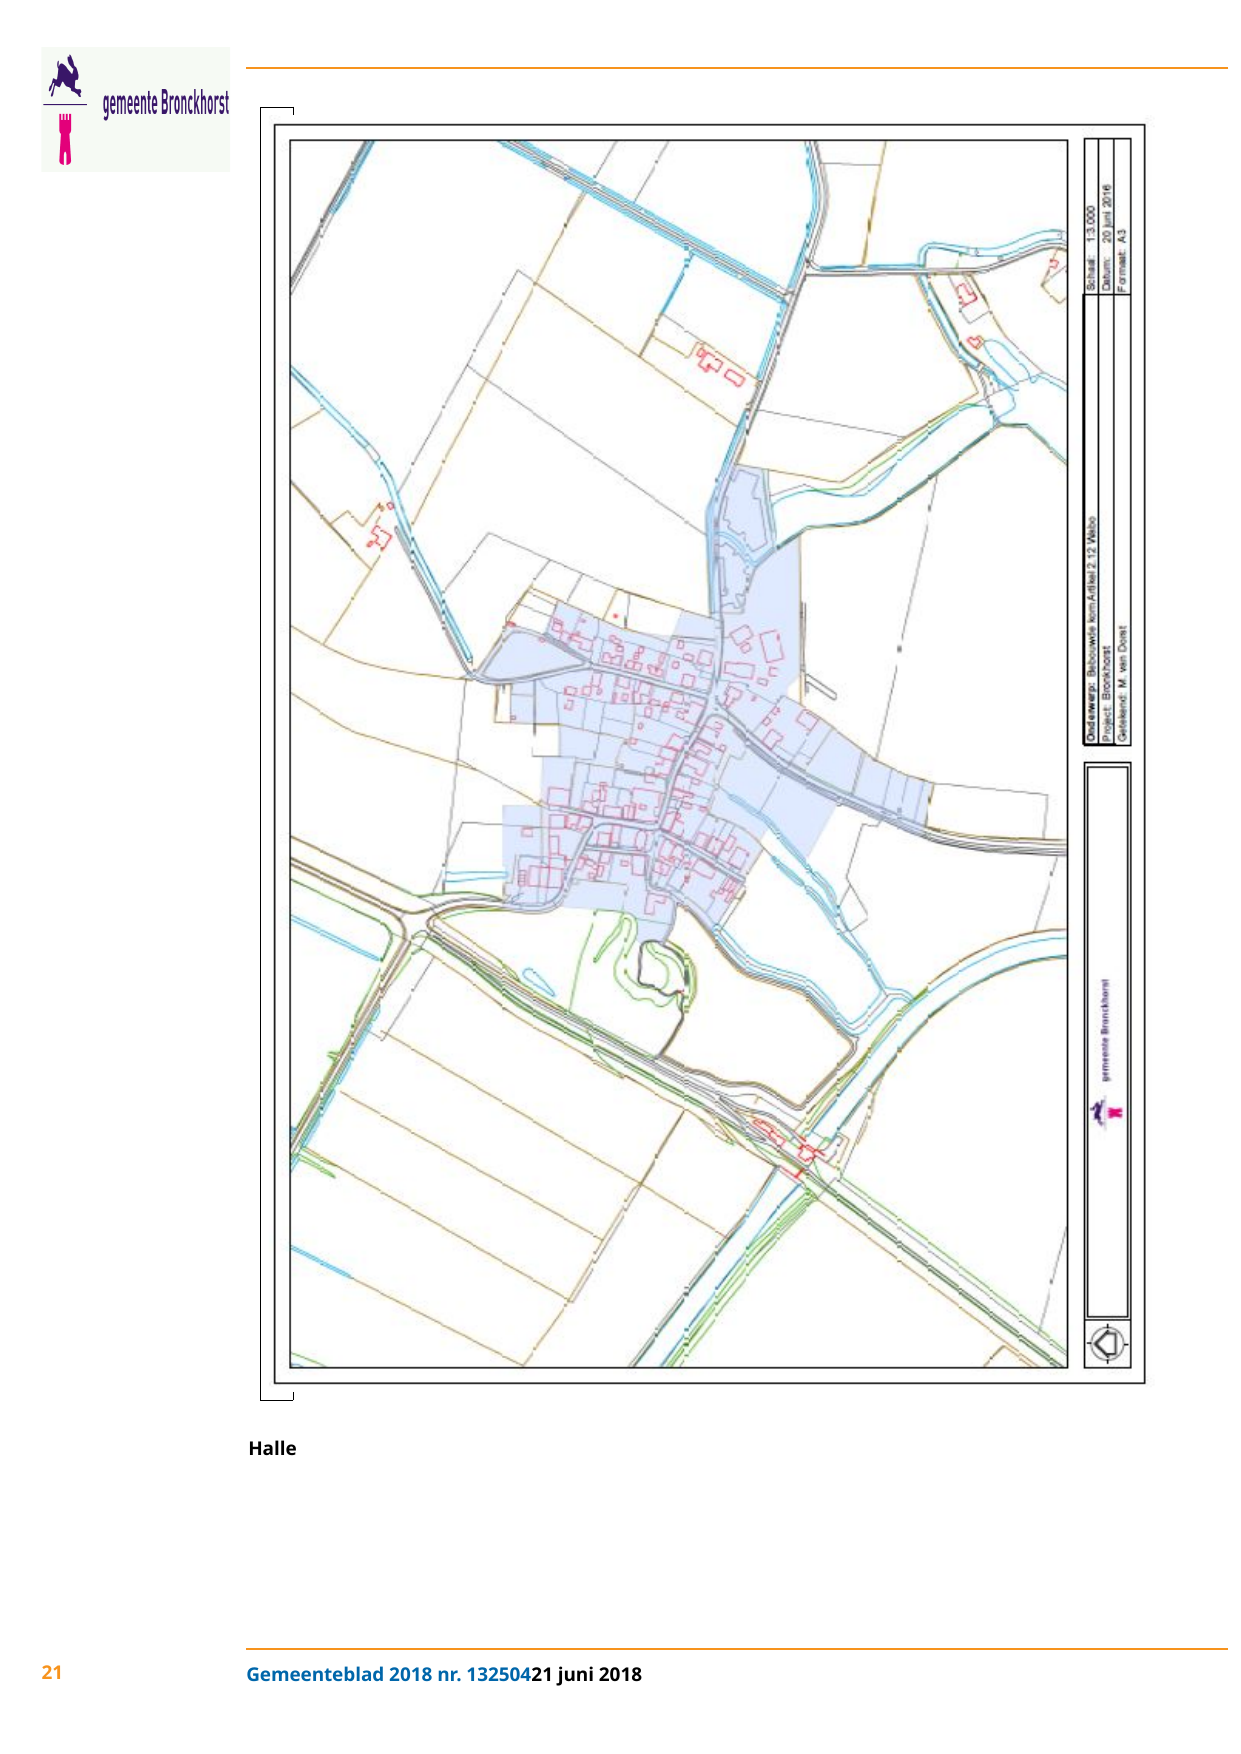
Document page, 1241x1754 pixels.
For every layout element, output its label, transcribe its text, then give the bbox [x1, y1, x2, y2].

text Halle [248, 1435, 1152, 1461]
picture [41, 47, 231, 172]
picture [268, 115, 1155, 1392]
